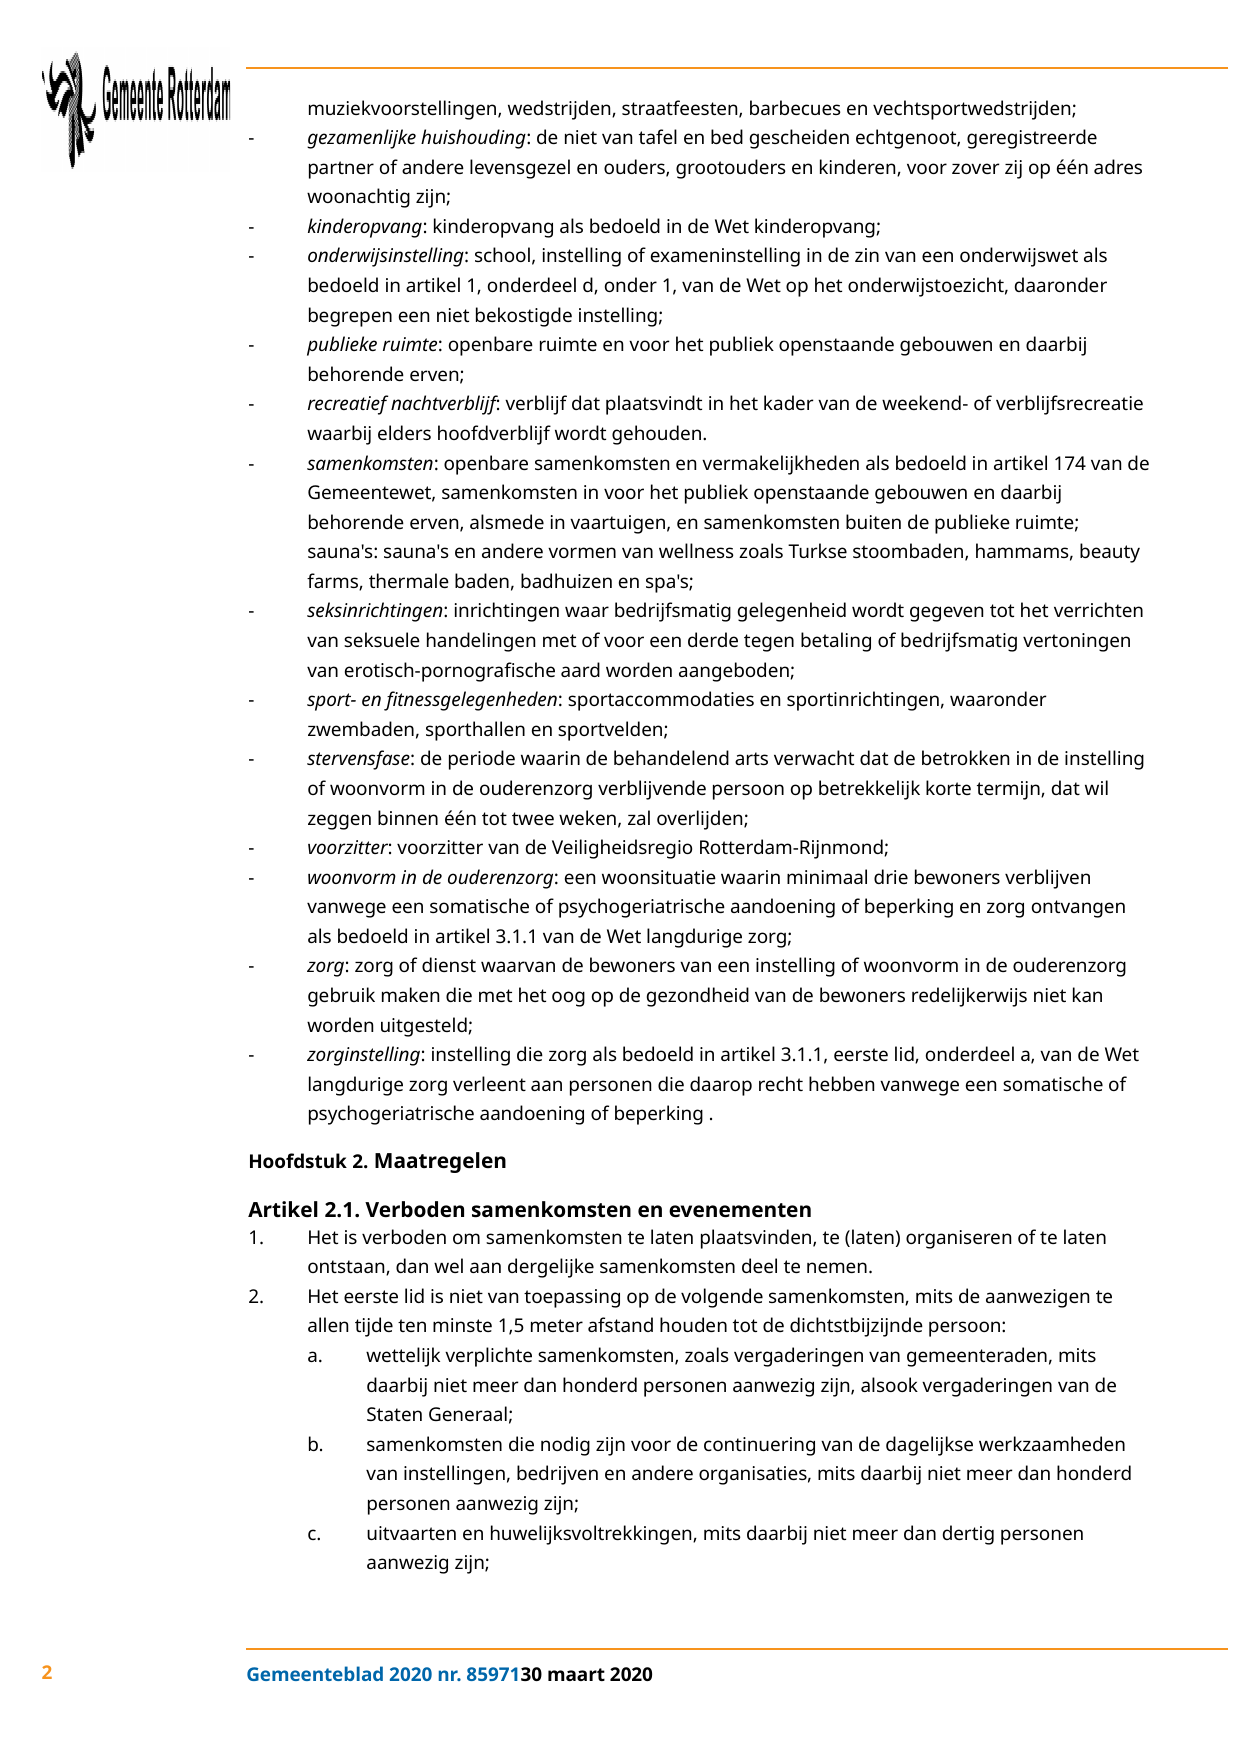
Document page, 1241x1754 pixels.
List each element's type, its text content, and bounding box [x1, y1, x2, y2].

list gezamenlijke huishouding: de niet van tafel en bed gescheiden echtgenoot, geregistreerde partner of andere levensgezel en ouders, grootouders en kinderen, voor zover zij op één adres woonachtig zijn; [248, 124, 1152, 209]
list Het eerste lid is niet van toepassing op de volgende samenkomsten, mits de aanwezigen te allen tijde ten minste 1,5 meter afstand houden tot de dichtstbijzijnde persoon: [248, 1283, 1152, 1338]
picture [41, 47, 231, 172]
list zorginstelling: instelling die zorg als bedoeld in artikel 3.1.1, eerste lid, onderdeel a, van de Wet langdurige zorg verleent aan personen die daarop recht hebben vanwege een somatische of psychogeriatrische aandoening of beperking . [248, 1041, 1152, 1126]
list woonvorm in de ouderenzorg: een woonsituatie waarin minimaal drie bewoners verblijven vanwege een somatische of psychogeriatrische aandoening of beperking en zorg ontvangen als bedoeld in artikel 3.1.1 van de Wet langdurige zorg; [248, 864, 1152, 949]
list publieke ruimte: openbare ruimte en voor het publiek openstaande gebouwen en daarbij behorende erven; [248, 331, 1152, 387]
text Hoofdstuk 2. Maatregelen [248, 1146, 1152, 1175]
list zorg: zorg of dienst waarvan de bewoners van een instelling of woonvorm in de ouderenzorg gebruik maken die met het oog op de gezondheid van de bewoners redelijkerwijs niet kan worden uitgesteld; [248, 953, 1152, 1038]
list Het is verboden om samenkomsten te laten plaatsvinden, te (laten) organiseren of te laten ontstaan, dan wel aan dergelijke samenkomsten deel te nemen. [248, 1224, 1152, 1279]
list sport- en fitnessgelegenheden: sportaccommodaties en sportinrichtingen, waaronder zwembaden, sporthallen en sportvelden; [248, 686, 1152, 742]
list onderwijsinstelling: school, instelling of exameninstelling in de zin van een onderwijswet als bedoeld in artikel 1, onderdeel d, onder 1, van de Wet op het onderwijstoezicht, daaronder begrepen een niet bekostigde instelling; [248, 243, 1152, 328]
list kinderopvang: kinderopvang als bedoeld in de Wet kinderopvang; [248, 213, 1152, 239]
list stervensfase: de periode waarin de behandelend arts verwacht dat de betrokken in de instelling of woonvorm in de ouderenzorg verblijvende persoon op betrekkelijk korte termijn, dat wil zeggen binnen één tot twee weken, zal overlijden; [248, 746, 1152, 831]
list samenkomsten: openbare samenkomsten en vermakelijkheden als bedoeld in artikel 174 van de Gemeentewet, samenkomsten in voor het publiek openstaande gebouwen en daarbij behorende erven, alsmede in vaartuigen, en samenkomsten buiten de publieke ruimte; sauna's: sauna's en andere vormen van wellness zoals Turkse stoombaden, hammams, beauty farms, thermale baden, badhuizen en spa's; [248, 450, 1152, 594]
list muziekvoorstellingen, wedstrijden, straatfeesten, barbecues en vechtsportwedstrijden; [248, 95, 1152, 121]
list samenkomsten die nodig zijn voor de continuering van de dagelijkse werkzaamheden van instellingen, bedrijven en andere organisaties, mits daarbij niet meer dan honderd personen aanwezig zijn; [307, 1431, 1152, 1516]
text Artikel 2.1. Verboden samenkomsten en evenementen [248, 1196, 1152, 1224]
list uitvaarten en huwelijksvoltrekkingen, mits daarbij niet meer dan dertig personen aanwezig zijn; [307, 1520, 1152, 1575]
list wettelijk verplichte samenkomsten, zoals vergaderingen van gemeenteraden, mits daarbij niet meer dan honderd personen aanwezig zijn, alsook vergaderingen van de Staten­ Generaal; [307, 1342, 1152, 1427]
list seksinrichtingen: inrichtingen waar bedrijfsmatig gelegenheid wordt gegeven tot het verrichten van seksuele handelingen met of voor een derde tegen betaling of bedrijfsmatig vertoningen van erotisch-pornografische aard worden aangeboden; [248, 598, 1152, 683]
list voorzitter: voorzitter van de Veiligheidsregio Rotterdam-Rijnmond; [248, 834, 1152, 860]
list recreatief nachtverblijf: verblijf dat plaatsvindt in het kader van de weekend- of verblijfsrecreatie waarbij elders hoofdverblijf wordt gehouden. [248, 391, 1152, 446]
